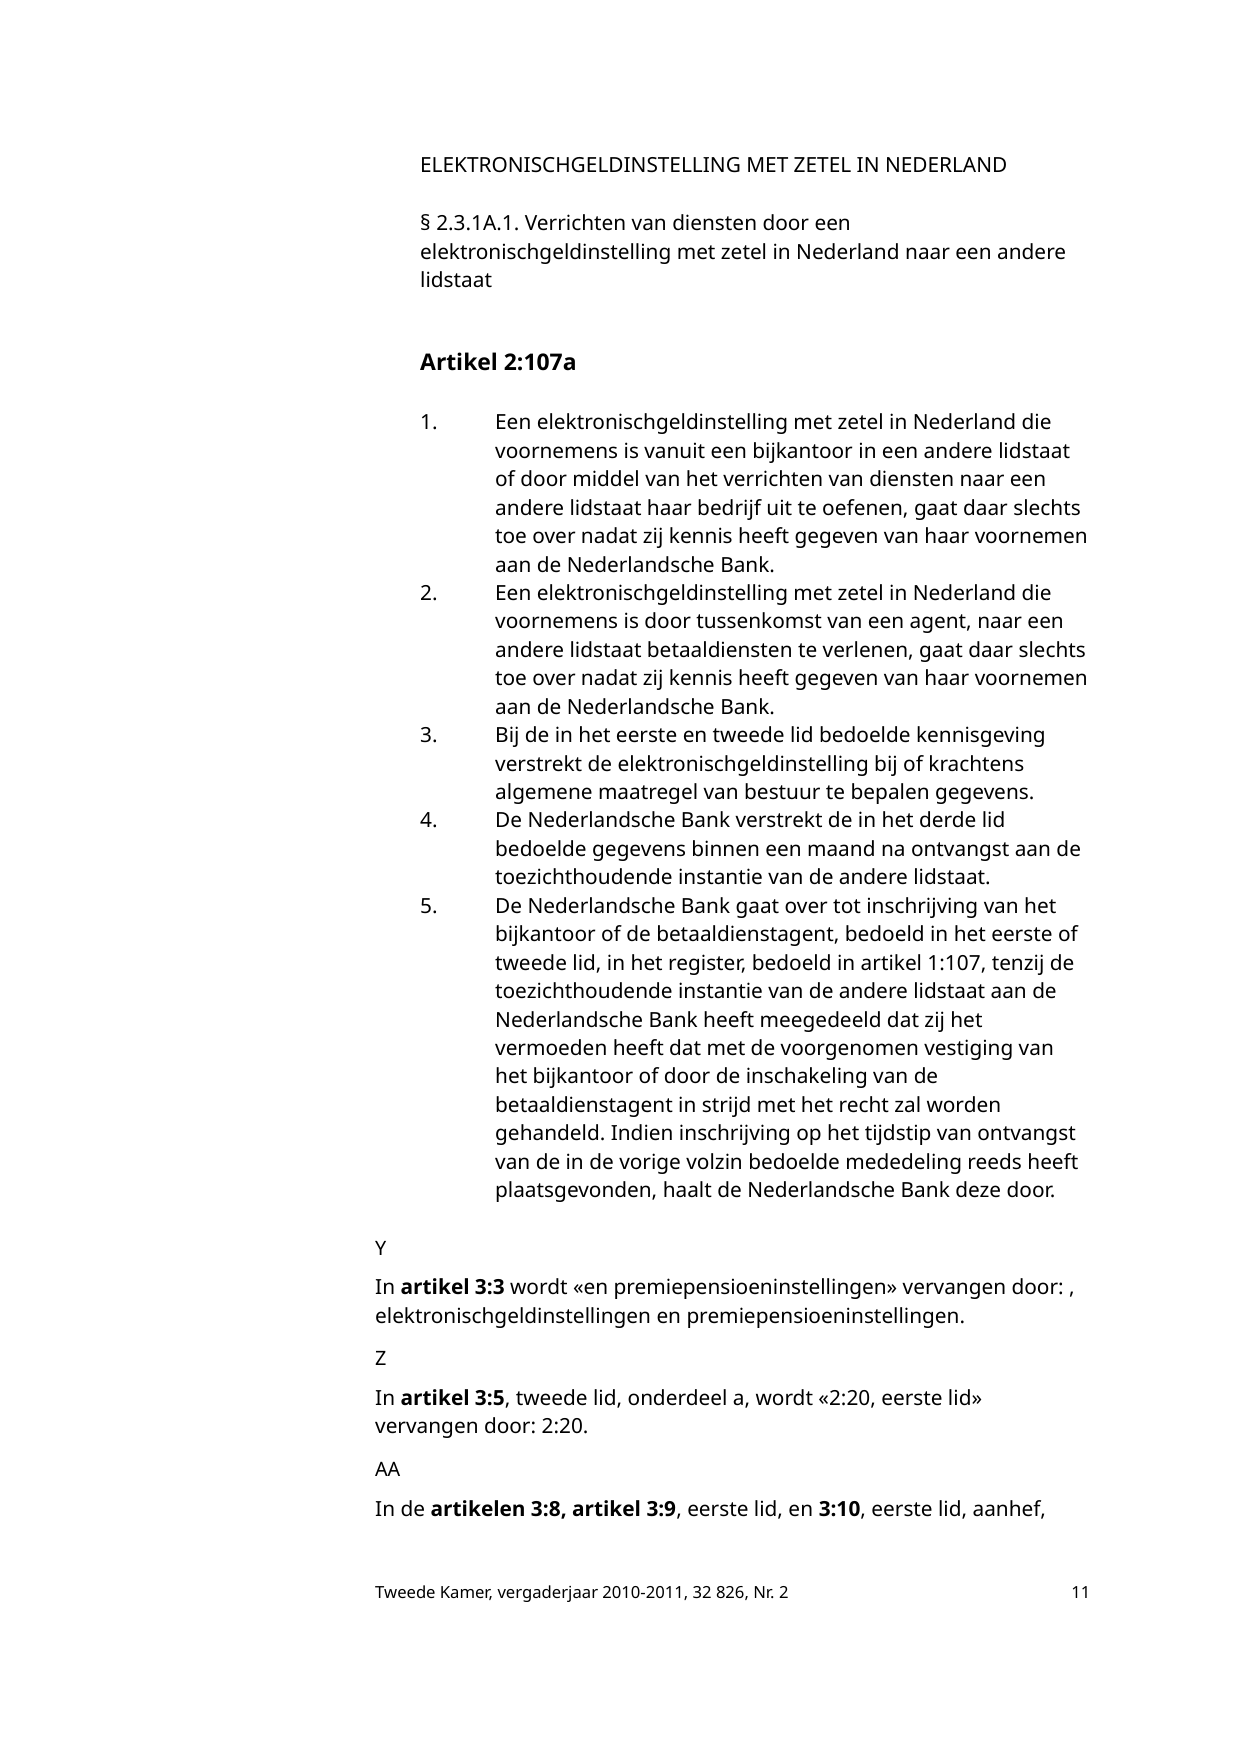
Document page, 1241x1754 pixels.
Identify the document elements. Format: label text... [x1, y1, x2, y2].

subtitle Artikel 2:107a [420, 346, 1090, 377]
list Een elektronischgeldinstelling met zetel in Nederland die voornemens is door tussenkomst van een agent, naar een andere lidstaat betaaldiensten te verlenen, gaat daar slechts toe over nadat zij kennis heeft gegeven van haar voornemen aan de Nederlandsche Bank. [420, 578, 1090, 720]
subtitle § 2.3.1A.1. Verrichten van diensten door een elektronischgeldinstelling met zetel in Nederland naar een andere lidstaat [420, 208, 1090, 294]
text In de artikelen 3:8, artikel 3:9, eerste lid, en 3:10, eerste lid, aanhef, [375, 1494, 1090, 1522]
subtitle ELEKTRONISCHGELDINSTELLING MET ZETEL IN NEDERLAND [420, 150, 1090, 178]
list Een elektronischgeldinstelling met zetel in Nederland die voornemens is vanuit een bijkantoor in een andere lidstaat of door middel van het verrichten van diensten naar een andere lidstaat haar bedrijf uit te oefenen, gaat daar slechts toe over nadat zij kennis heeft gegeven van haar voornemen aan de Nederlandsche Bank. [420, 407, 1090, 578]
list De Nederlandsche Bank gaat over tot inschrijving van het bijkantoor of de betaaldienstagent, bedoeld in het eerste of tweede lid, in het register, bedoeld in artikel 1:107, tenzij de toezichthoudende instantie van de andere lidstaat aan de Nederlandsche Bank heeft meegedeeld dat zij het vermoeden heeft dat met de voorgenomen vestiging van het bijkantoor of door de inschakeling van de betaaldienstagent in strijd met het recht zal worden gehandeld. Indien inschrijving op het tijdstip van ontvangst van de in de vorige volzin bedoelde mededeling reeds heeft plaatsgevonden, haalt de Nederlandsche Bank deze door. [420, 891, 1090, 1204]
text Z [375, 1344, 1090, 1371]
text AA [375, 1455, 1090, 1482]
list Bij de in het eerste en tweede lid bedoelde kennisgeving verstrekt de elektronischgeldinstelling bij of krachtens algemene maatregel van bestuur te bepalen gegevens. [420, 720, 1090, 806]
text Y [375, 1234, 1090, 1261]
list De Nederlandsche Bank verstrekt de in het derde lid bedoelde gegevens binnen een maand na ontvangst aan de toezichthoudende instantie van de andere lidstaat. [420, 806, 1090, 891]
text In artikel 3:3 wordt «en premiepensioeninstellingen» vervangen door: , elektronischgeldinstellingen en premiepensioeninstellingen. [375, 1272, 1090, 1329]
text In artikel 3:5, tweede lid, onderdeel a, wordt «2:20, eerste lid» vervangen door: 2:20. [375, 1383, 1090, 1440]
